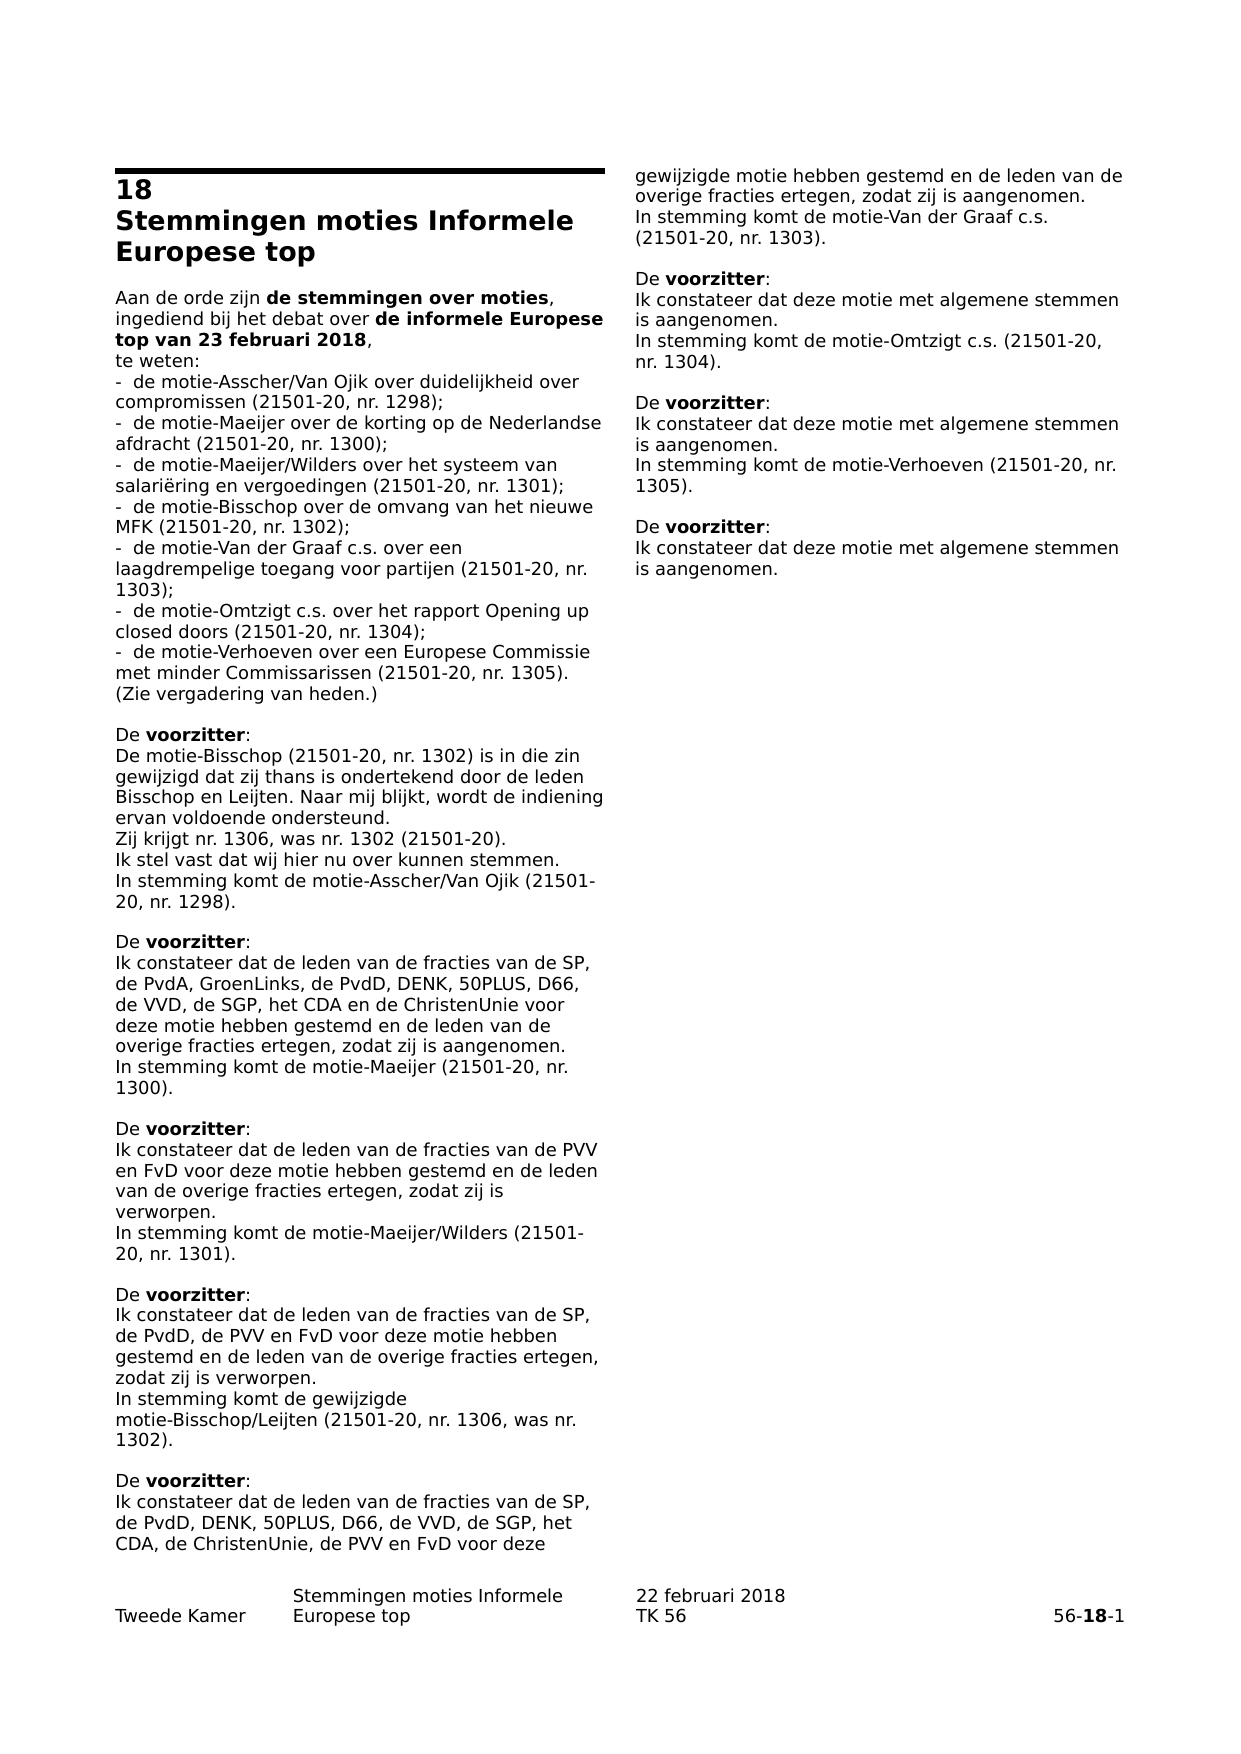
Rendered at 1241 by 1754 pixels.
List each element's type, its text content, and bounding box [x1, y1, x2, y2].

text De voorzitter: [115, 1471, 605, 1492]
text gewijzigde motie hebben gestemd en de leden van de overige fracties ertegen, zodat zij is aangenomen. [635, 165, 1125, 207]
text Ik constateer dat deze motie met algemene stemmen is aangenomen. [635, 413, 1125, 455]
list de motie-Verhoeven over een Europese Commissie met minder Commissarissen (21501-20, nr. 1305). [115, 642, 605, 684]
text In stemming komt de motie-Maeijer (21501-20, nr. 1300). [115, 1057, 605, 1099]
text In stemming komt de motie-Omtzigt c.s. (21501-20, nr. 1304). [635, 331, 1125, 373]
text Ik constateer dat de leden van de fracties van de PVV en FvD voor deze motie hebben gestemd en de leden van de overige fracties ertegen, zodat zij is verworpen. [115, 1139, 605, 1223]
text Zij krijgt nr. 1306, was nr. 1302 (21501-20). [115, 829, 605, 850]
text De voorzitter: [115, 1119, 605, 1139]
text In stemming komt de motie-Asscher/Van Ojik (21501-20, nr. 1298). [115, 871, 605, 912]
text Ik constateer dat deze motie met algemene stemmen is aangenomen. [635, 289, 1125, 331]
text In stemming komt de motie-Maeijer/Wilders (21501-20, nr. 1301). [115, 1223, 605, 1264]
text In stemming komt de motie-Verhoeven (21501-20, nr. 1305). [635, 455, 1125, 497]
list de motie-Maeijer over de korting op de Nederlandse afdracht (21501-20, nr. 1300); [115, 413, 605, 455]
text Ik constateer dat de leden van de fracties van de SP, de PvdA, GroenLinks, de PvdD, DENK, 50PLUS, D66, de VVD, de SGP, het CDA en de ChristenUnie voor deze motie hebben gestemd en de leden van de overige fracties ertegen, zodat zij is aangenomen. [115, 953, 605, 1057]
text Ik stel vast dat wij hier nu over kunnen stemmen. [115, 850, 605, 871]
text te weten: [115, 351, 605, 371]
text Ik constateer dat de leden van de fracties van de SP, de PvdD, de PVV en FvD voor deze motie hebben gestemd en de leden van de overige fracties ertegen, zodat zij is verworpen. [115, 1305, 605, 1388]
list de motie-Bisschop over de omvang van het nieuwe MFK (21501-20, nr. 1302); [115, 496, 605, 538]
text Ik constateer dat deze motie met algemene stemmen is aangenomen. [635, 537, 1125, 579]
text De voorzitter: [635, 517, 1125, 537]
text De voorzitter: [115, 725, 605, 746]
text Ik constateer dat de leden van de fracties van de SP, de PvdD, DENK, 50PLUS, D66, de VVD, de SGP, het CDA, de ChristenUnie, de PVV en FvD voor deze [115, 1492, 605, 1554]
list de motie-Asscher/Van Ojik over duidelijkheid over compromissen (21501-20, nr. 1298); [115, 371, 605, 413]
text De motie-Bisschop (21501-20, nr. 1302) is in die zin gewijzigd dat zij thans is ondertekend door de leden Bisschop en Leijten. Naar mij blijkt, wordt de indiening ervan voldoende ondersteund. [115, 746, 605, 829]
list de motie-Maeijer/Wilders over het systeem van salariëring en vergoedingen (21501-20, nr. 1301); [115, 455, 605, 496]
text De voorzitter: [635, 393, 1125, 413]
text De voorzitter: [635, 269, 1125, 289]
list de motie-Omtzigt c.s. over het rapport Opening up closed doors (21501-20, nr. 1304); [115, 601, 605, 642]
text In stemming komt de gewijzigde motie-Bisschop/Leijten (21501-20, nr. 1306, was nr. 1302). [115, 1388, 605, 1451]
list de motie-Van der Graaf c.s. over een laagdrempelige toegang voor partijen (21501-20, nr. 1303); [115, 538, 605, 601]
text Aan de orde zijn de stemmingen over moties, ingediend bij het debat over de informele Europese top van 23 februari 2018, [115, 288, 605, 351]
text De voorzitter: [115, 932, 605, 953]
text De voorzitter: [115, 1284, 605, 1305]
text (Zie vergadering van heden.) [115, 684, 605, 705]
title 18 Stemmingen moties Informele Europese top [115, 174, 605, 268]
text In stemming komt de motie-Van der Graaf c.s. (21501-20, nr. 1303). [635, 207, 1125, 249]
